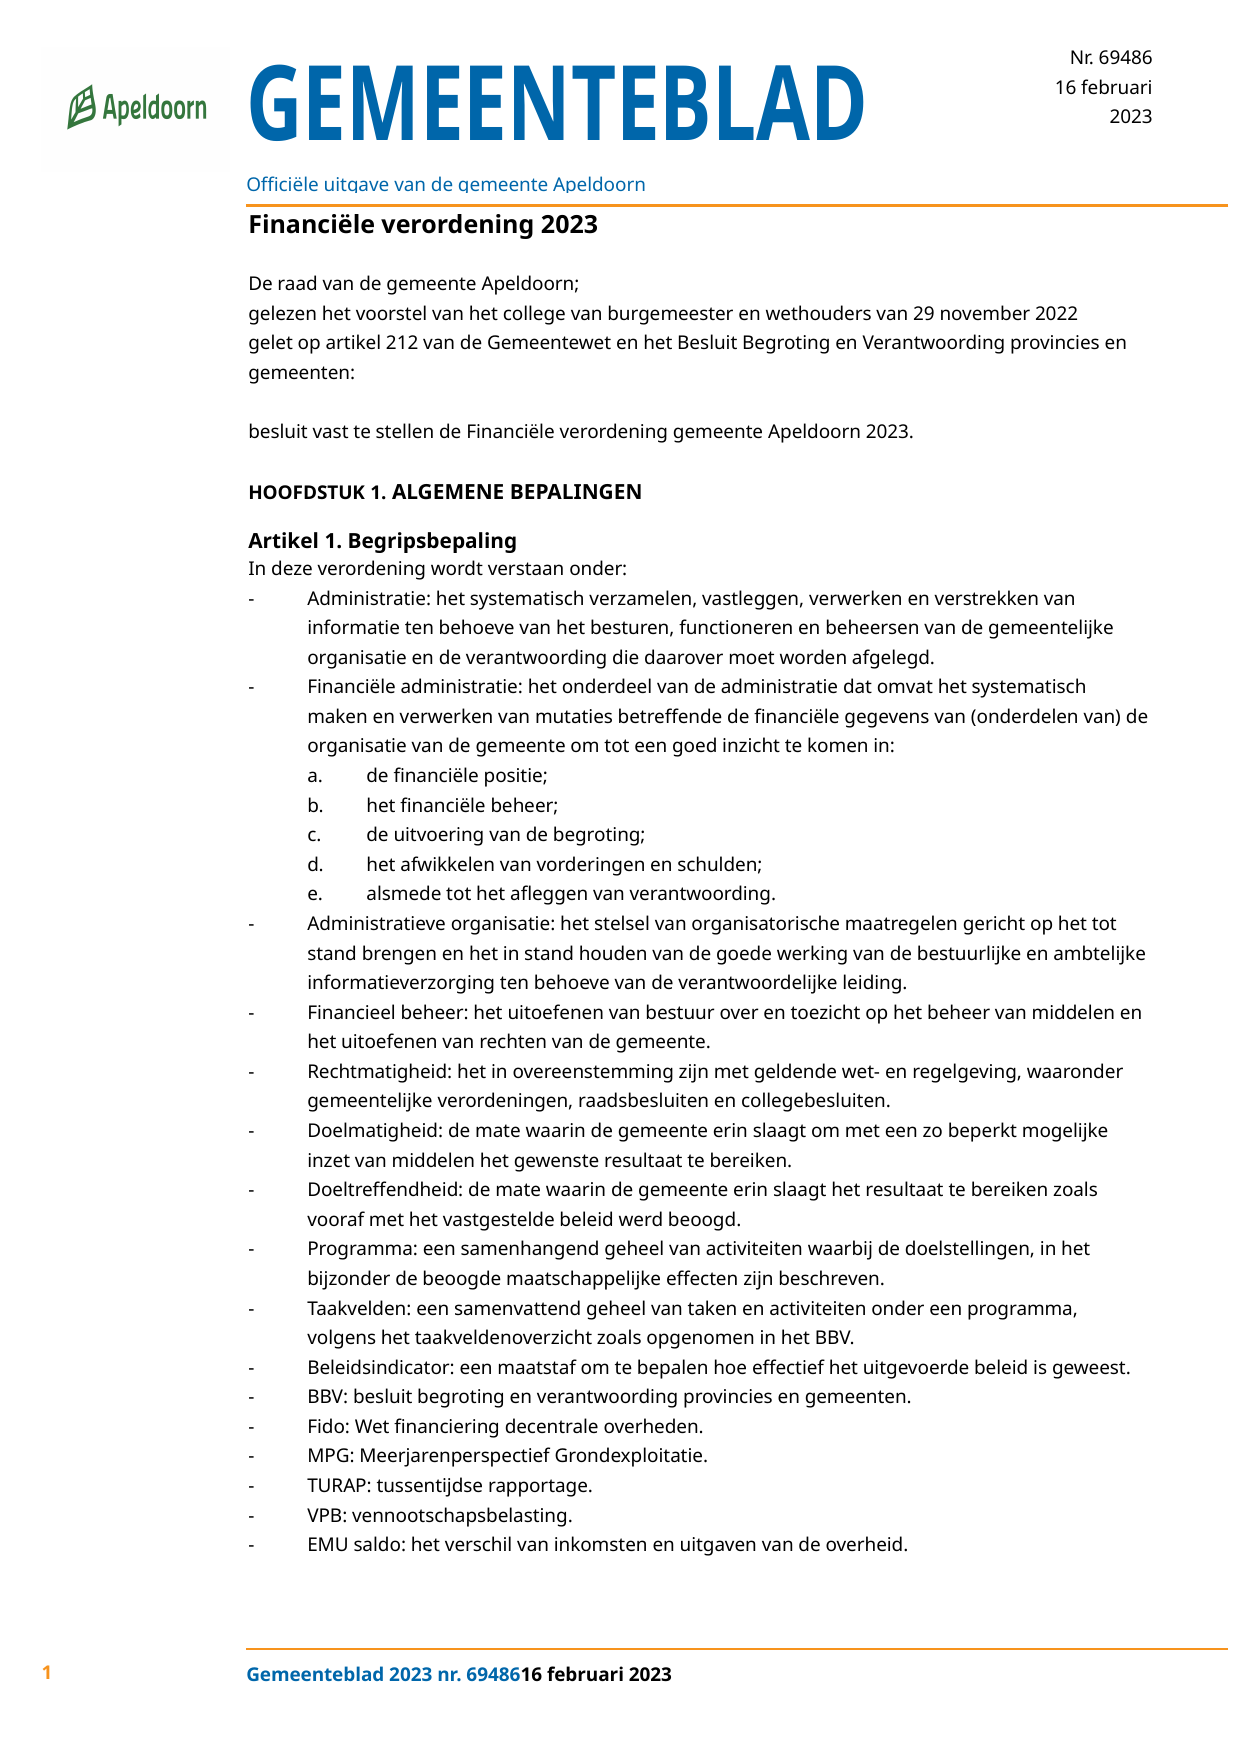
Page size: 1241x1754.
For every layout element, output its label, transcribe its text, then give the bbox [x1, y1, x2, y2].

list VPB: vennootschapsbelasting. [248, 1502, 1152, 1527]
text besluit vast te stellen de Financiële verordening gemeente Apeldoorn 2023. [248, 418, 1152, 444]
list Doeltreffendheid: de mate waarin de gemeente erin slaagt het resultaat te bereiken zoals vooraf met het vastgestelde beleid werd beoogd. [248, 1176, 1152, 1232]
picture [41, 47, 231, 172]
text Financiële verordening 2023 [248, 207, 1152, 241]
list alsmede tot het afleggen van verantwoording. [307, 881, 1152, 906]
list het financiële beheer; [307, 792, 1152, 817]
list Administratieve organisatie: het stelsel van organisatorische maatregelen gericht op het tot stand brengen en het in stand houden van de goede werking van de bestuurlijke en ambtelijke informatieverzorging ten behoeve van de verantwoordelijke leiding. [248, 910, 1152, 995]
text gelezen het voorstel van het college van burgemeester en wethouders van 29 november 2022 [248, 300, 1152, 326]
list Programma: een samenhangend geheel van activiteiten waarbij de doelstellingen, in het bijzonder de beoogde maatschappelijke effecten zijn beschreven. [248, 1236, 1152, 1291]
text De raad van de gemeente Apeldoorn; [248, 270, 1152, 296]
list Financiële administratie: het onderdeel van de administratie dat omvat het systematisch maken en verwerken van mutaties betreffende de financiële gegevens van (onderdelen van) de organisatie van de gemeente om tot een goed inzicht te komen in: [248, 673, 1152, 758]
list BBV: besluit begroting en verantwoording provincies en gemeenten. [248, 1383, 1152, 1409]
list TURAP: tussentijdse rapportage. [248, 1472, 1152, 1498]
text In deze verordening wordt verstaan onder: [248, 555, 1152, 581]
list de uitvoering van de begroting; [307, 821, 1152, 847]
list MPG: Meerjarenperspectief Grondexploitatie. [248, 1443, 1152, 1468]
list EMU saldo: het verschil van inkomsten en uitgaven van de overheid. [248, 1531, 1152, 1557]
text gelet op artikel 212 van de Gemeentewet en het Besluit Begroting en Verantwoording provincies en gemeenten: [248, 329, 1152, 385]
list Administratie: het systematisch verzamelen, vastleggen, verwerken en verstrekken van informatie ten behoeve van het besturen, functioneren en beheersen van de gemeentelijke organisatie en de verantwoording die daarover moet worden afgelegd. [248, 585, 1152, 669]
list Financieel beheer: het uitoefenen van bestuur over en toezicht op het beheer van middelen en het uitoefenen van rechten van de gemeente. [248, 999, 1152, 1054]
list Taakvelden: een samenvattend geheel van taken en activiteiten onder een programma, volgens het taakveldenoverzicht zoals opgenomen in het BBV. [248, 1295, 1152, 1350]
text HOOFDSTUK 1. ALGEMENE BEPALINGEN [248, 477, 1152, 506]
text Artikel 1. Begripsbepaling [248, 527, 1152, 555]
list Doelmatigheid: de mate waarin de gemeente erin slaagt om met een zo beperkt mogelijke inzet van middelen het gewenste resultaat te bereiken. [248, 1117, 1152, 1172]
list het afwikkelen van vorderingen en schulden; [307, 851, 1152, 877]
list Rechtmatigheid: het in overeenstemming zijn met geldende wet- en regelgeving, waaronder gemeentelijke verordeningen, raadsbesluiten en collegebesluiten. [248, 1058, 1152, 1113]
list Beleidsindicator: een maatstaf om te bepalen hoe effectief het uitgevoerde beleid is geweest. [248, 1354, 1152, 1379]
list Fido: Wet financiering decentrale overheden. [248, 1413, 1152, 1439]
list de financiële positie; [307, 762, 1152, 788]
